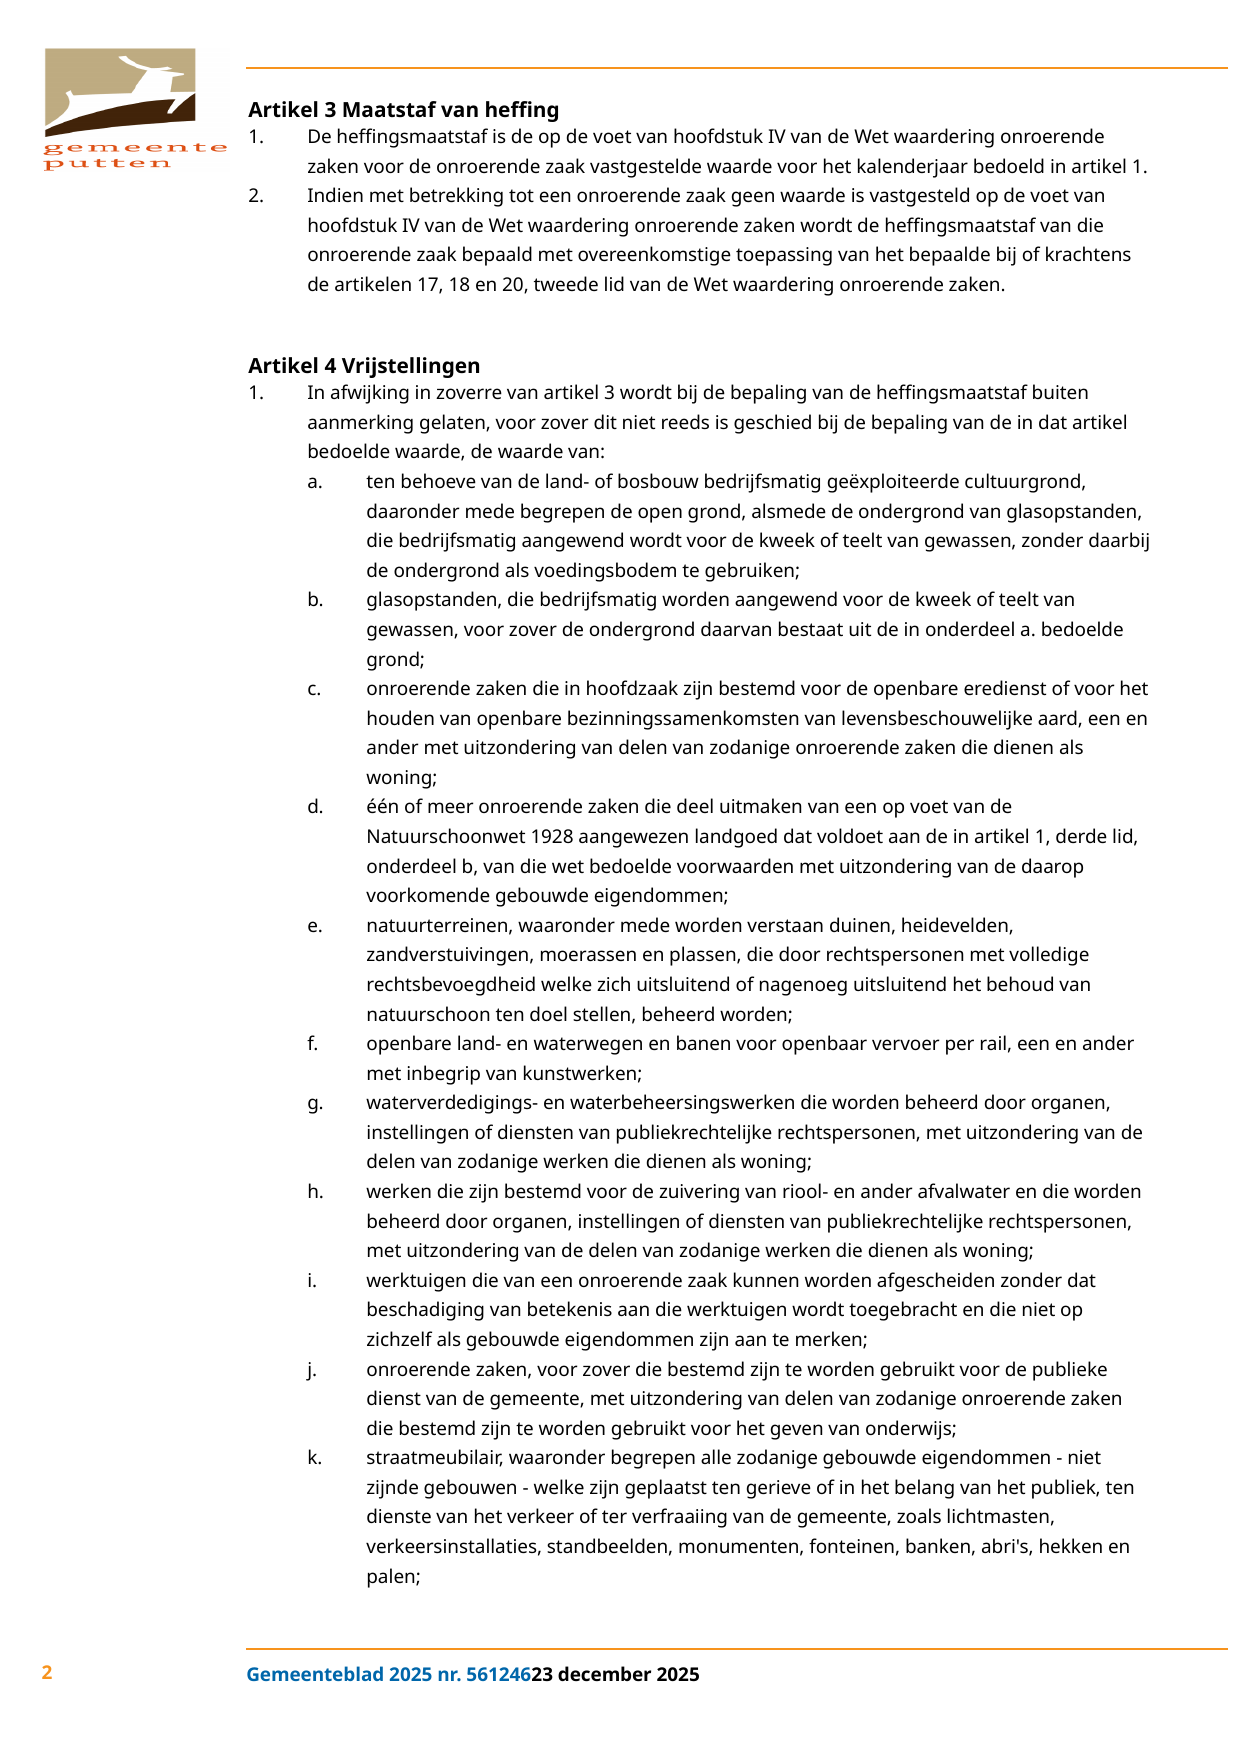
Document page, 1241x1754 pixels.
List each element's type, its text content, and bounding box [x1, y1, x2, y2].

list De heffingsmaatstaf is de op de voet van hoofdstuk IV van de Wet waardering onroerende zaken voor de onroerende zaak vastgestelde waarde voor het kalenderjaar bedoeld in artikel 1. [248, 123, 1152, 178]
text Artikel 3 Maatstaf van heffing [248, 95, 1152, 123]
list natuurterreinen, waaronder mede worden verstaan duinen, heidevelden, zandverstuivingen, moerassen en plassen, die door rechtspersonen met volledige rechtsbevoegdheid welke zich uitsluitend of nagenoeg uitsluitend het behoud van natuurschoon ten doel stellen, beheerd worden; [307, 912, 1152, 1027]
list Indien met betrekking tot een onroerende zaak geen waarde is vastgesteld op de voet van hoofdstuk IV van de Wet waardering onroerende zaken wordt de heffingsmaatstaf van die onroerende zaak bepaald met overeenkomstige toepassing van het bepaalde bij of krachtens de artikelen 17, 18 en 20, tweede lid van de Wet waardering onroerende zaken. [248, 182, 1152, 297]
list onroerende zaken die in hoofdzaak zijn bestemd voor de openbare eredienst of voor het houden van openbare bezinningssamenkomsten van levensbeschouwelijke aard, een en ander met uitzondering van delen van zodanige onroerende zaken die dienen als woning; [307, 675, 1152, 790]
list In afwijking in zoverre van artikel 3 wordt bij de bepaling van de heffingsmaatstaf buiten aanmerking gelaten, voor zover dit niet reeds is geschied bij de bepaling van de in dat artikel bedoelde waarde, de waarde van: [248, 379, 1152, 464]
list werken die zijn bestemd voor de zuivering van riool- en ander afvalwater en die worden beheerd door organen, instellingen of diensten van publiekrechtelijke rechtspersonen, met uitzondering van de delen van zodanige werken die dienen als woning; [307, 1178, 1152, 1263]
list waterverdedigings- en waterbeheersingswerken die worden beheerd door organen, instellingen of diensten van publiekrechtelijke rechtspersonen, met uitzondering van de delen van zodanige werken die dienen als woning; [307, 1089, 1152, 1174]
list ten behoeve van de land- of bosbouw bedrijfsmatig geëxploiteerde cultuurgrond, daaronder mede begrepen de open grond, alsmede de ondergrond van glasopstanden, die bedrijfsmatig aangewend wordt voor de kweek of teelt van gewassen, zonder daarbij de ondergrond als voedingsbodem te gebruiken; [307, 468, 1152, 583]
list één of meer onroerende zaken die deel uitmaken van een op voet van de Natuurschoonwet 1928 aangewezen landgoed dat voldoet aan de in artikel 1, derde lid, onderdeel b, van die wet bedoelde voorwaarden met uitzondering van de daarop voorkomende gebouwde eigendommen; [307, 794, 1152, 908]
list straatmeubilair, waaronder begrepen alle zodanige gebouwde eigendommen - niet zijnde gebouwen - welke zijn geplaatst ten gerieve of in het belang van het publiek, ten dienste van het verkeer of ter verfraaiing van de gemeente, zoals lichtmasten, verkeersinstallaties, standbeelden, monumenten, fonteinen, banken, abri's, hekken en palen; [307, 1444, 1152, 1589]
picture [41, 47, 231, 172]
list openbare land- en waterwegen en banen voor openbaar vervoer per rail, een en ander met inbegrip van kunstwerken; [307, 1030, 1152, 1086]
list onroerende zaken, voor zover die bestemd zijn te worden gebruikt voor de publieke dienst van de gemeente, met uitzondering van delen van zodanige onroerende zaken die bestemd zijn te worden gebruikt voor het geven van onderwijs; [307, 1356, 1152, 1441]
text Artikel 4 Vrijstellingen [248, 351, 1152, 379]
list werktuigen die van een onroerende zaak kunnen worden afgescheiden zonder dat beschadiging van betekenis aan die werktuigen wordt toegebracht en die niet op zichzelf als gebouwde eigendommen zijn aan te merken; [307, 1267, 1152, 1352]
list glasopstanden, die bedrijfsmatig worden aangewend voor de kweek of teelt van gewassen, voor zover de ondergrond daarvan bestaat uit de in onderdeel a. bedoelde grond; [307, 587, 1152, 672]
